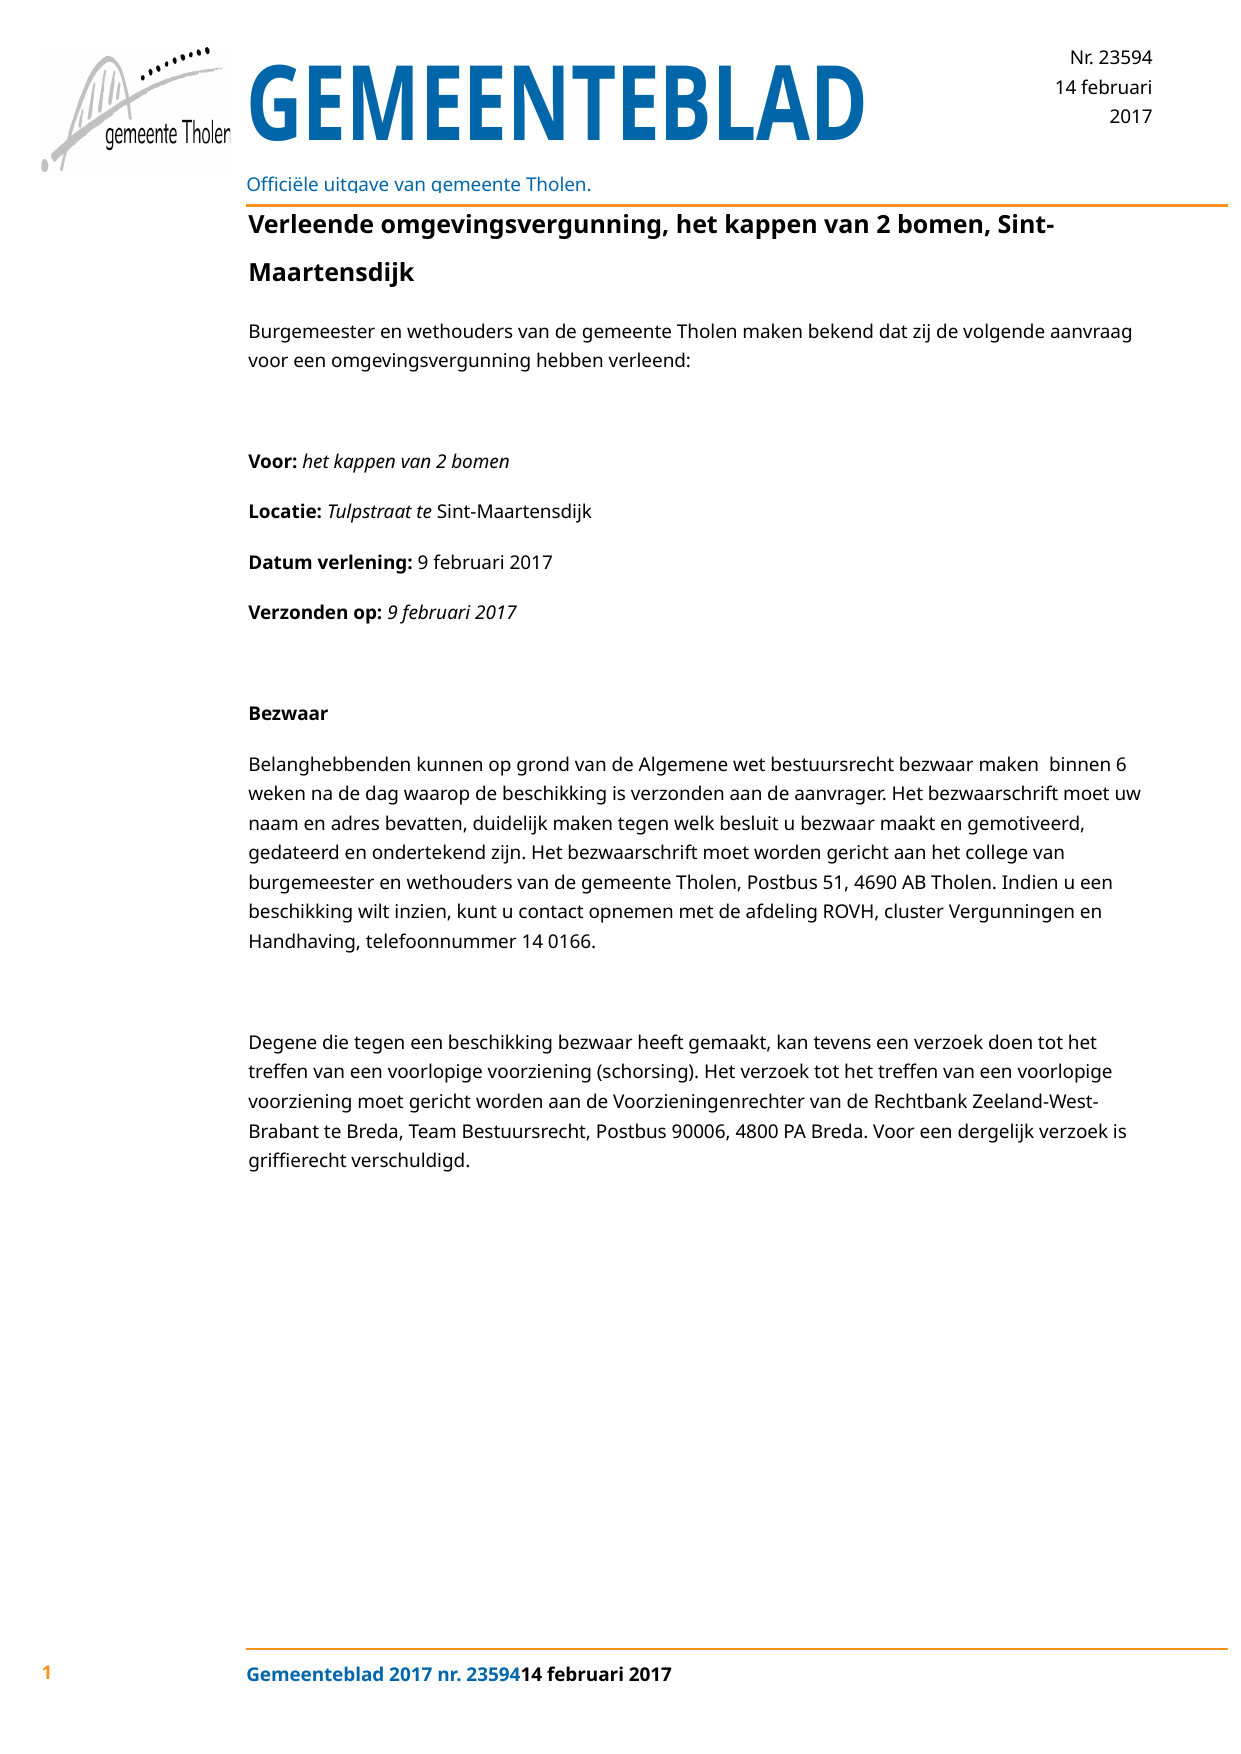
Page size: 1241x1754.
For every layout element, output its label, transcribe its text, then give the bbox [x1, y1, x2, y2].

text Datum verlening: 9 februari 2017 [248, 549, 1152, 575]
text Belanghebbenden kunnen op grond van de Algemene wet bestuursrecht bezwaar maken binnen 6 weken na de dag waarop de beschikking is verzonden aan de aanvrager. Het bezwaarschrift moet uw naam en adres bevatten, duidelijk maken tegen welk besluit u bezwaar maakt en gemotiveerd, gedateerd en ondertekend zijn. Het bezwaarschrift moet worden gericht aan het college van burgemeester en wethouders van de gemeente Tholen, Postbus 51, 4690 AB Tholen. Indien u een beschikking wilt inzien, kunt u contact opnemen met de afdeling ROVH, cluster Vergunningen en Handhaving, telefoonnummer 14 0166. [248, 751, 1152, 954]
text Verzonden op: 9 februari 2017 [248, 599, 1152, 625]
text Degene die tegen een beschikking bezwaar heeft gemaakt, kan tevens een verzoek doen tot het treffen van een voorlopige voorziening (schorsing). Het verzoek tot het treffen van een voorlopige voorziening moet gericht worden aan de Voorzieningenrechter van de Rechtbank Zeeland-West-Brabant te Breda, Team Bestuursrecht, Postbus 90006, 4800 PA Breda. Voor een dergelijk verzoek is griffierecht verschuldigd. [248, 1029, 1152, 1173]
text Burgemeester en wethouders van de gemeente Tholen maken bekend dat zij de volgende aanvraag voor een omgevingsvergunning hebben verleend: [248, 318, 1152, 373]
text Voor: het kappen van 2 bomen [248, 448, 1152, 474]
text Verleende omgevingsvergunning, het kappen van 2 bomen, Sint-Maartensdijk [248, 207, 1152, 288]
picture [41, 47, 231, 172]
text Locatie: Tulpstraat te Sint-Maartensdijk [248, 499, 1152, 524]
text Bezwaar [248, 700, 1152, 726]
